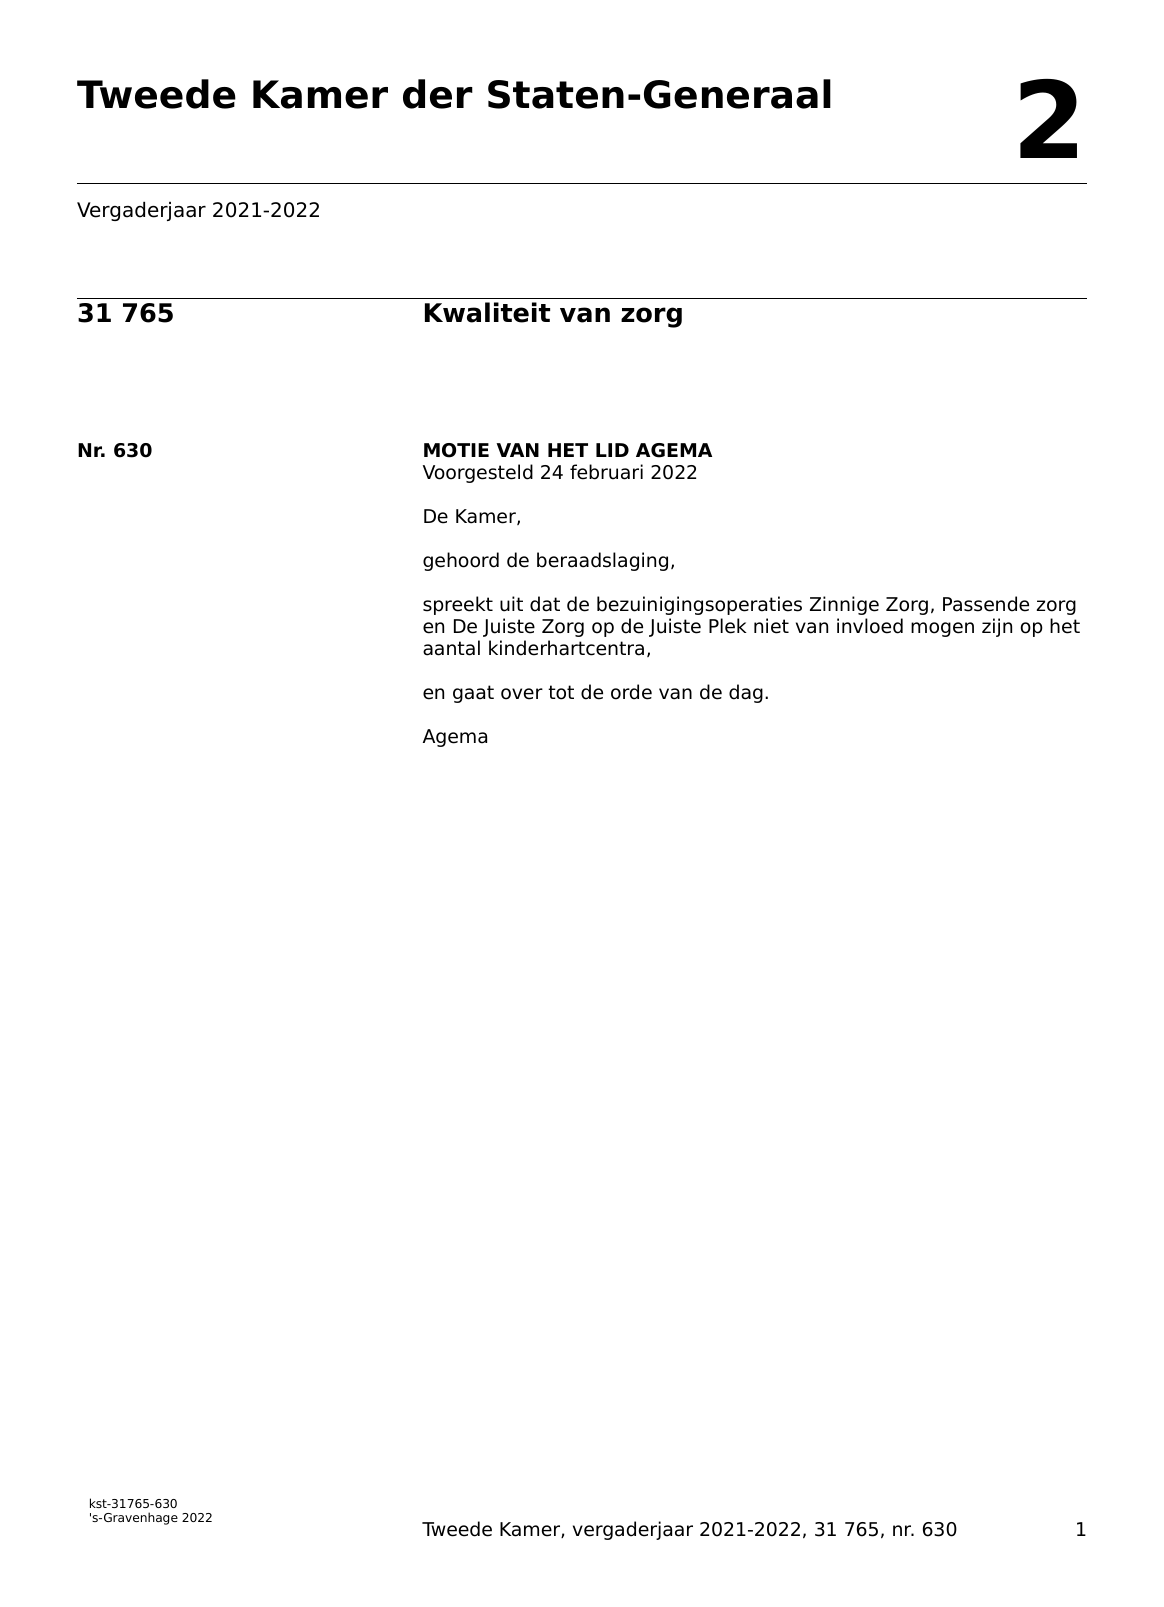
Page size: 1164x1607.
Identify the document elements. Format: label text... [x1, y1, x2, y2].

subtitle Nr. 630 MOTIE VAN HET LID AGEMA [77, 440, 1087, 462]
text Agema [422, 726, 1087, 748]
subtitle 31 765 Kwaliteit van zorg [77, 299, 1087, 329]
text gehoord de beraadslaging, [422, 550, 1087, 572]
text De Kamer, [422, 506, 1087, 528]
text 's-Gravenhage 2022 [88, 1511, 323, 1525]
table_header Tweede Kamer der Staten-Generaal [77, 59, 886, 183]
text spreekt uit dat de bezuinigingsoperaties Zinnige Zorg, Passende zorg en De Juiste Zorg op de Juiste Plek niet van invloed mogen zijn op het aantal kinderhartcentra, [422, 594, 1087, 660]
text Voorgesteld 24 februari 2022 [422, 462, 1087, 484]
table_cell Vergaderjaar 2021-2022 [77, 184, 1087, 298]
text kst-31765-630 [88, 1497, 323, 1511]
text en gaat over tot de orde van de dag. [422, 682, 1087, 704]
table_header 2 [886, 59, 1087, 183]
